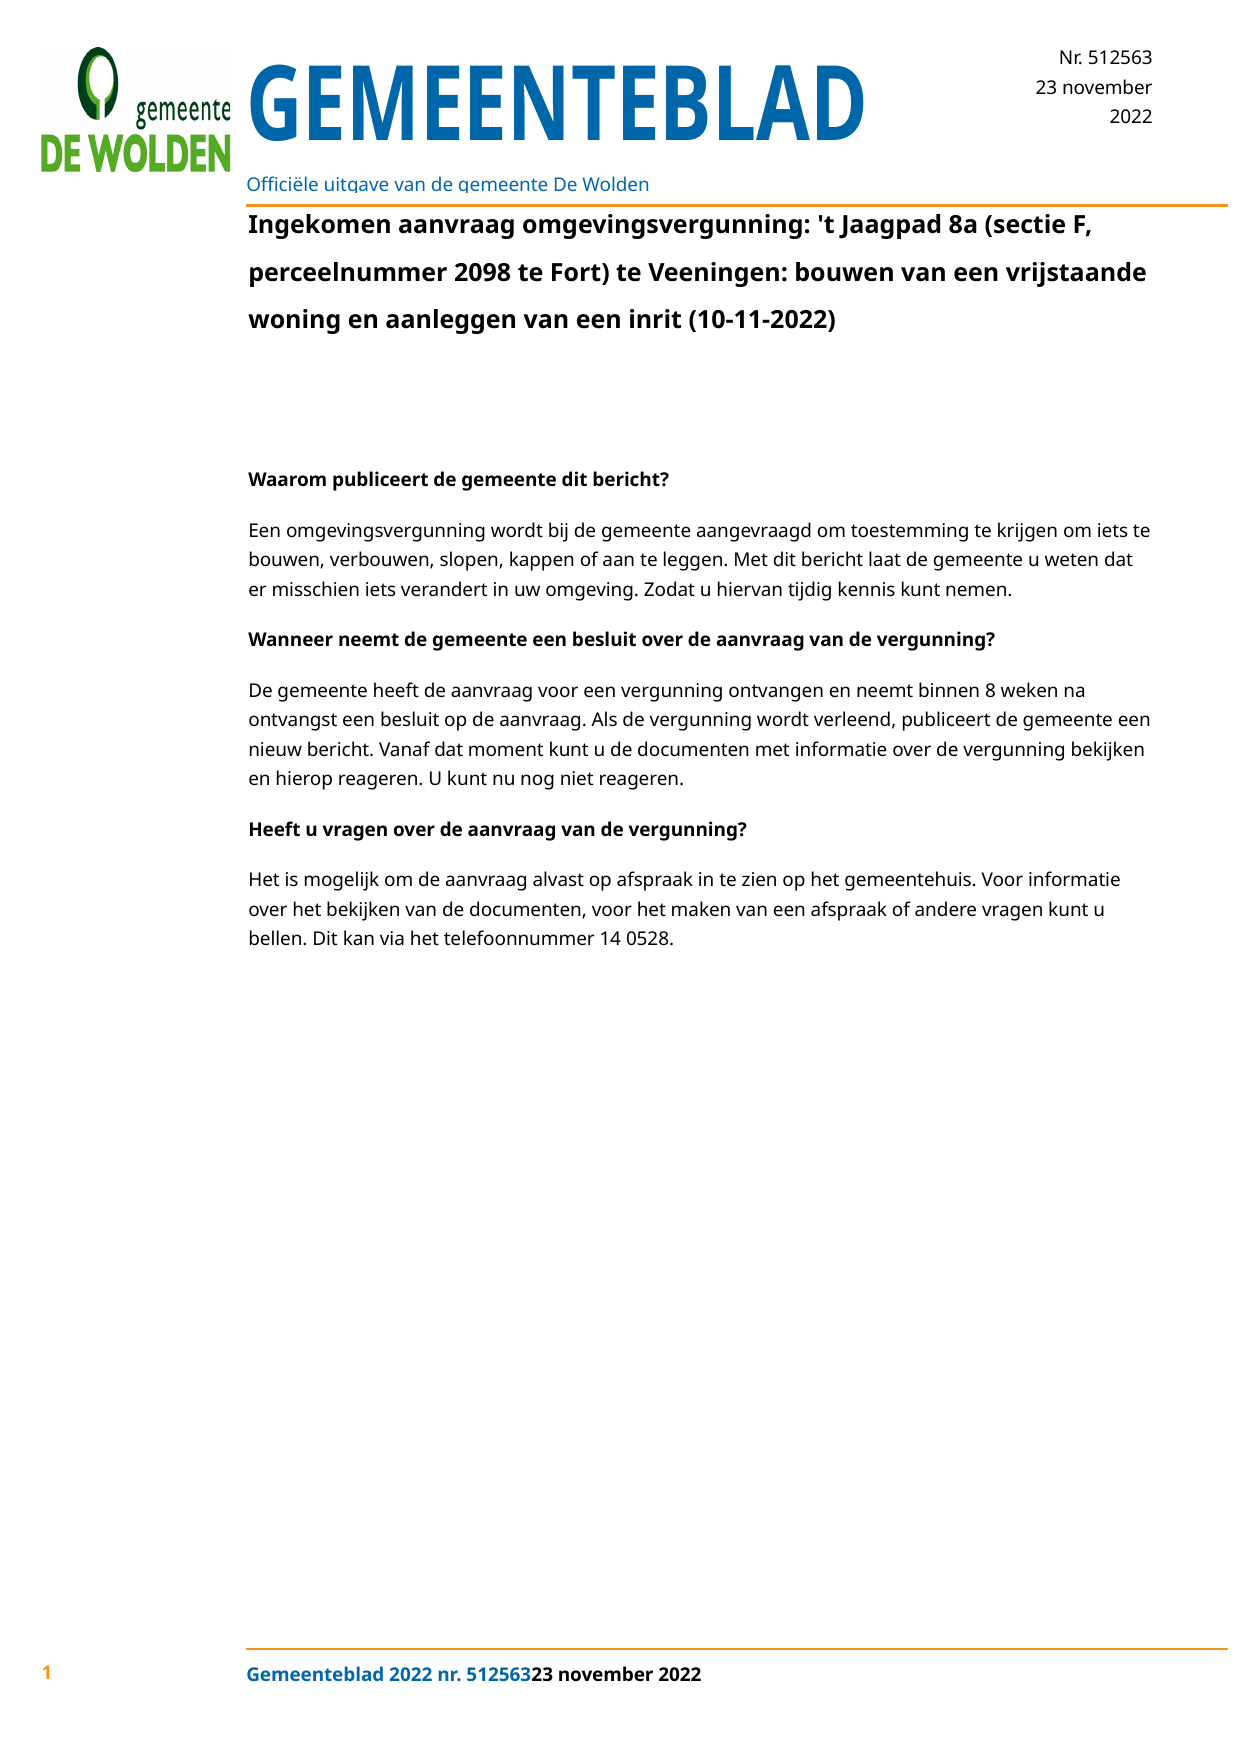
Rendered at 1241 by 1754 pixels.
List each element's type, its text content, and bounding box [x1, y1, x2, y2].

text Ingekomen aanvraag omgevingsvergunning: 't Jaagpad 8a (sectie F, perceelnummer 2098 te Fort) te Veeningen: bouwen van een vrijstaande woning en aanleggen van een inrit (10-11-2022) [248, 207, 1152, 336]
text Waarom publiceert de gemeente dit bericht? [248, 466, 1152, 492]
text Heeft u vragen over de aanvraag van de vergunning? [248, 816, 1152, 842]
text Een omgevingsvergunning wordt bij de gemeente aangevraagd om toestemming te krijgen om iets te bouwen, verbouwen, slopen, kappen of aan te leggen. Met dit bericht laat de gemeente u weten dat er misschien iets verandert in uw omgeving. Zodat u hiervan tijdig kennis kunt nemen. [248, 517, 1152, 602]
text De gemeente heeft de aanvraag voor een vergunning ontvangen en neemt binnen 8 weken na ontvangst een besluit op de aanvraag. Als de vergunning wordt verleend, publiceert de gemeente een nieuw bericht. Vanaf dat moment kunt u de documenten met informatie over de vergunning bekijken en hierop reageren. U kunt nu nog niet reageren. [248, 677, 1152, 791]
text Wanneer neemt de gemeente een besluit over de aanvraag van de vergunning? [248, 626, 1152, 652]
text Het is mogelijk om de aanvraag alvast op afspraak in te zien op het gemeentehuis. Voor informatie over het bekijken van de documenten, voor het maken van een afspraak of andere vragen kunt u bellen. Dit kan via het telefoonnummer 14 0528. [248, 866, 1152, 951]
picture [41, 47, 231, 172]
